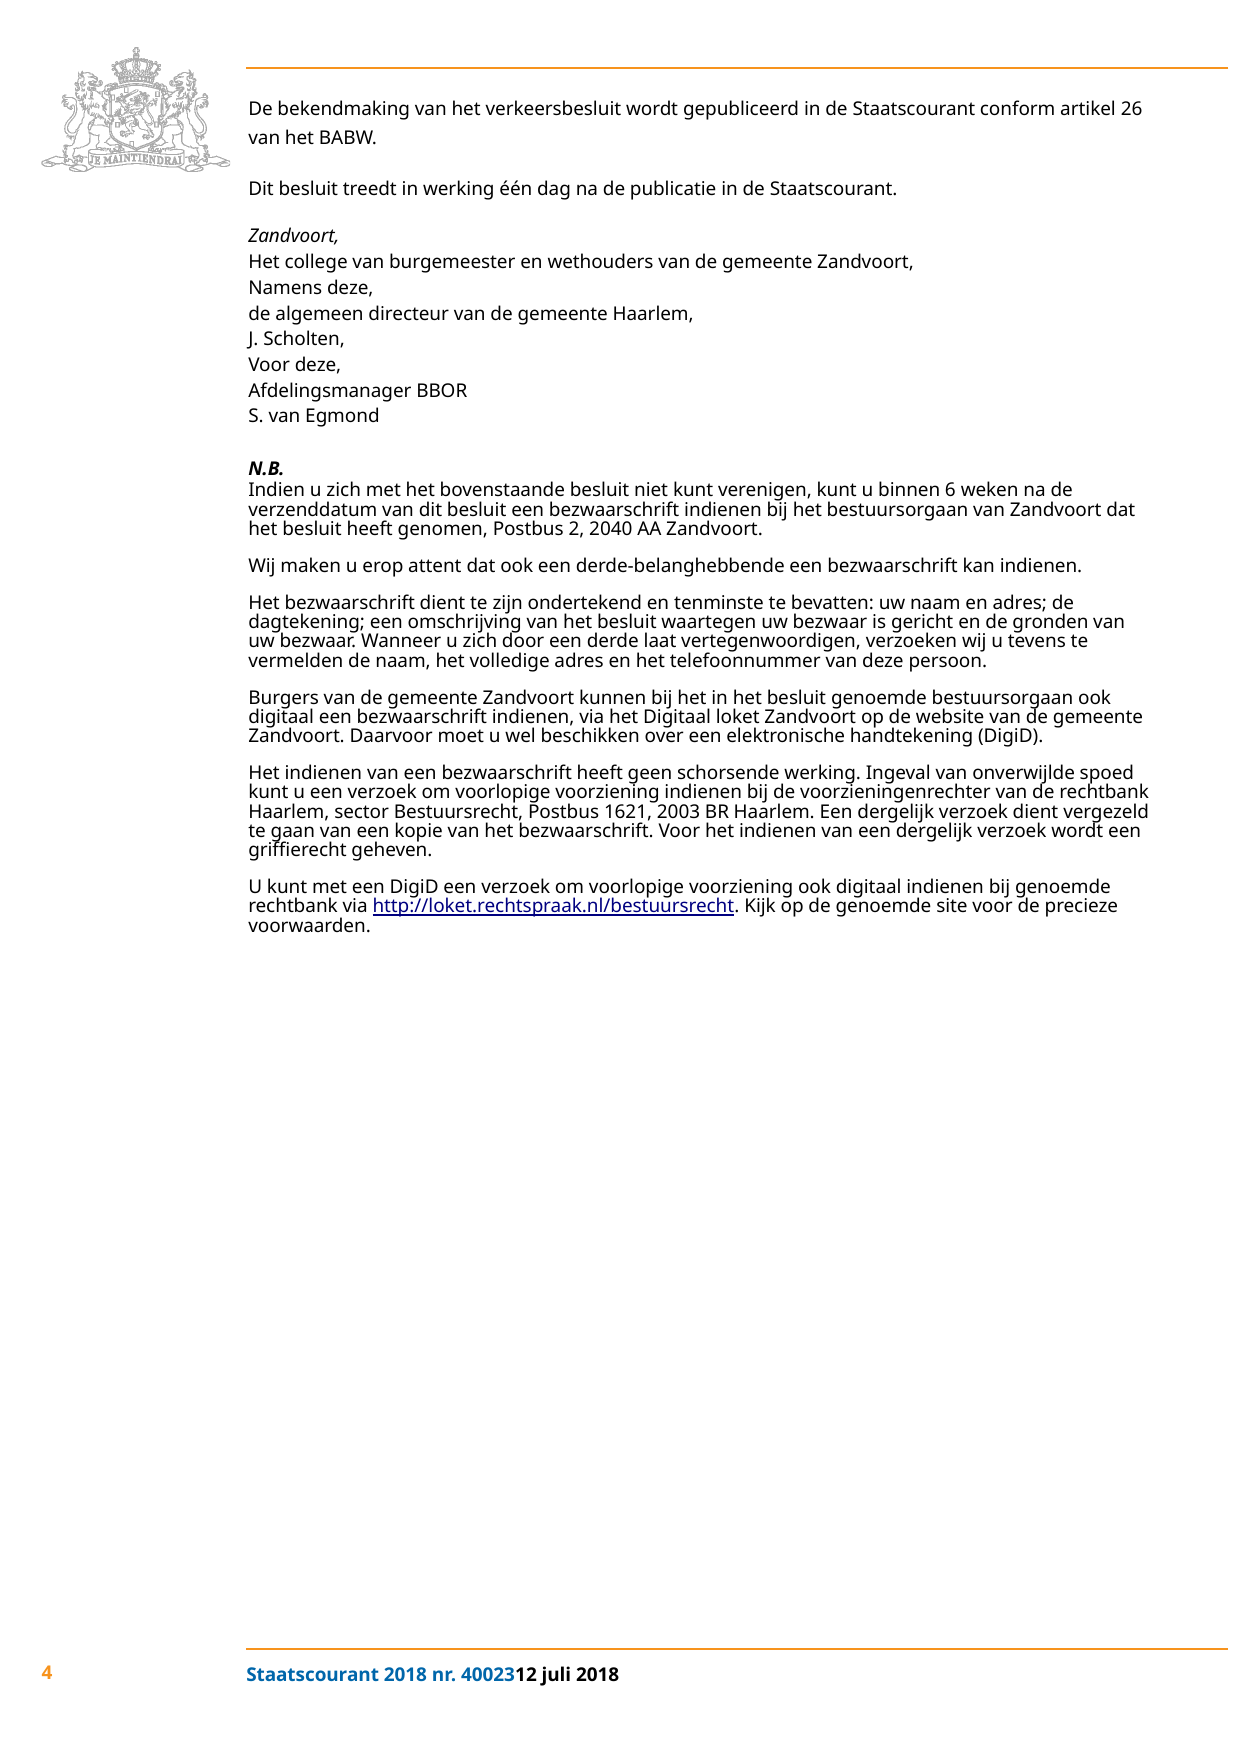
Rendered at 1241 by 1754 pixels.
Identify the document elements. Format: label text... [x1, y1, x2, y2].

text Afdelingsmanager BBOR [248, 377, 1152, 403]
text U kunt met een DigiD een verzoek om voorlopige voorziening ook digitaal indienen bij genoemde rechtbank via http://loket.rechtspraak.nl/bestuursrecht. Kijk op de genoemde site voor de precieze voorwaarden. [248, 878, 1152, 936]
text N.B. [248, 456, 1152, 481]
text Namens deze, [248, 274, 1152, 300]
text De bekendmaking van het verkeersbesluit wordt gepubliceerd in de Staatscourant conform artikel 26 van het BABW. [248, 95, 1152, 150]
text Dit besluit treedt in werking één dag na de publicatie in de Staatscourant. [248, 175, 1152, 201]
text Wij maken u erop attent dat ook een derde-belanghebbende een bezwaarschrift kan indienen. [248, 557, 1152, 576]
text de algemeen directeur van de gemeente Haarlem, [248, 300, 1152, 326]
text Voor deze, [248, 351, 1152, 377]
text Het indienen van een bezwaarschrift heeft geen schorsende werking. Ingeval van onverwijlde spoed kunt u een verzoek om voorlopige voorziening indienen bij de voorzieningenrechter van de rechtbank Haarlem, sector Bestuursrecht, Postbus 1621, 2003 BR Haarlem. Een dergelijk verzoek dient vergezeld te gaan van een kopie van het bezwaarschrift. Voor het indienen van een dergelijk verzoek wordt een griffierecht geheven. [248, 764, 1152, 861]
text S. van Egmond [248, 403, 1152, 428]
picture [41, 47, 231, 172]
text Zandvoort, [248, 223, 1152, 248]
text J. Scholten, [248, 326, 1152, 351]
text Het college van burgemeester en wethouders van de gemeente Zandvoort, [248, 248, 1152, 274]
text Burgers van de gemeente Zandvoort kunnen bij het in het besluit genoemde bestuursorgaan ook digitaal een bezwaarschrift indienen, via het Digitaal loket Zandvoort op de website van de gemeente Zandvoort. Daarvoor moet u wel beschikken over een elektronische handtekening (DigiD). [248, 689, 1152, 746]
text Indien u zich met het bovenstaande besluit niet kunt verenigen, kunt u binnen 6 weken na de verzenddatum van dit besluit een bezwaarschrift indienen bij het bestuursorgaan van Zandvoort dat het besluit heeft genomen, Postbus 2, 2040 AA Zandvoort. [248, 481, 1152, 539]
text Het bezwaarschrift dient te zijn ondertekend en tenminste te bevatten: uw naam en adres; de dagtekening; een omschrijving van het besluit waartegen uw bezwaar is gericht en de gronden van uw bezwaar. Wanneer u zich door een derde laat vertegenwoordigen, verzoeken wij u tevens te vermelden de naam, het volledige adres en het telefoonnummer van deze persoon. [248, 594, 1152, 671]
